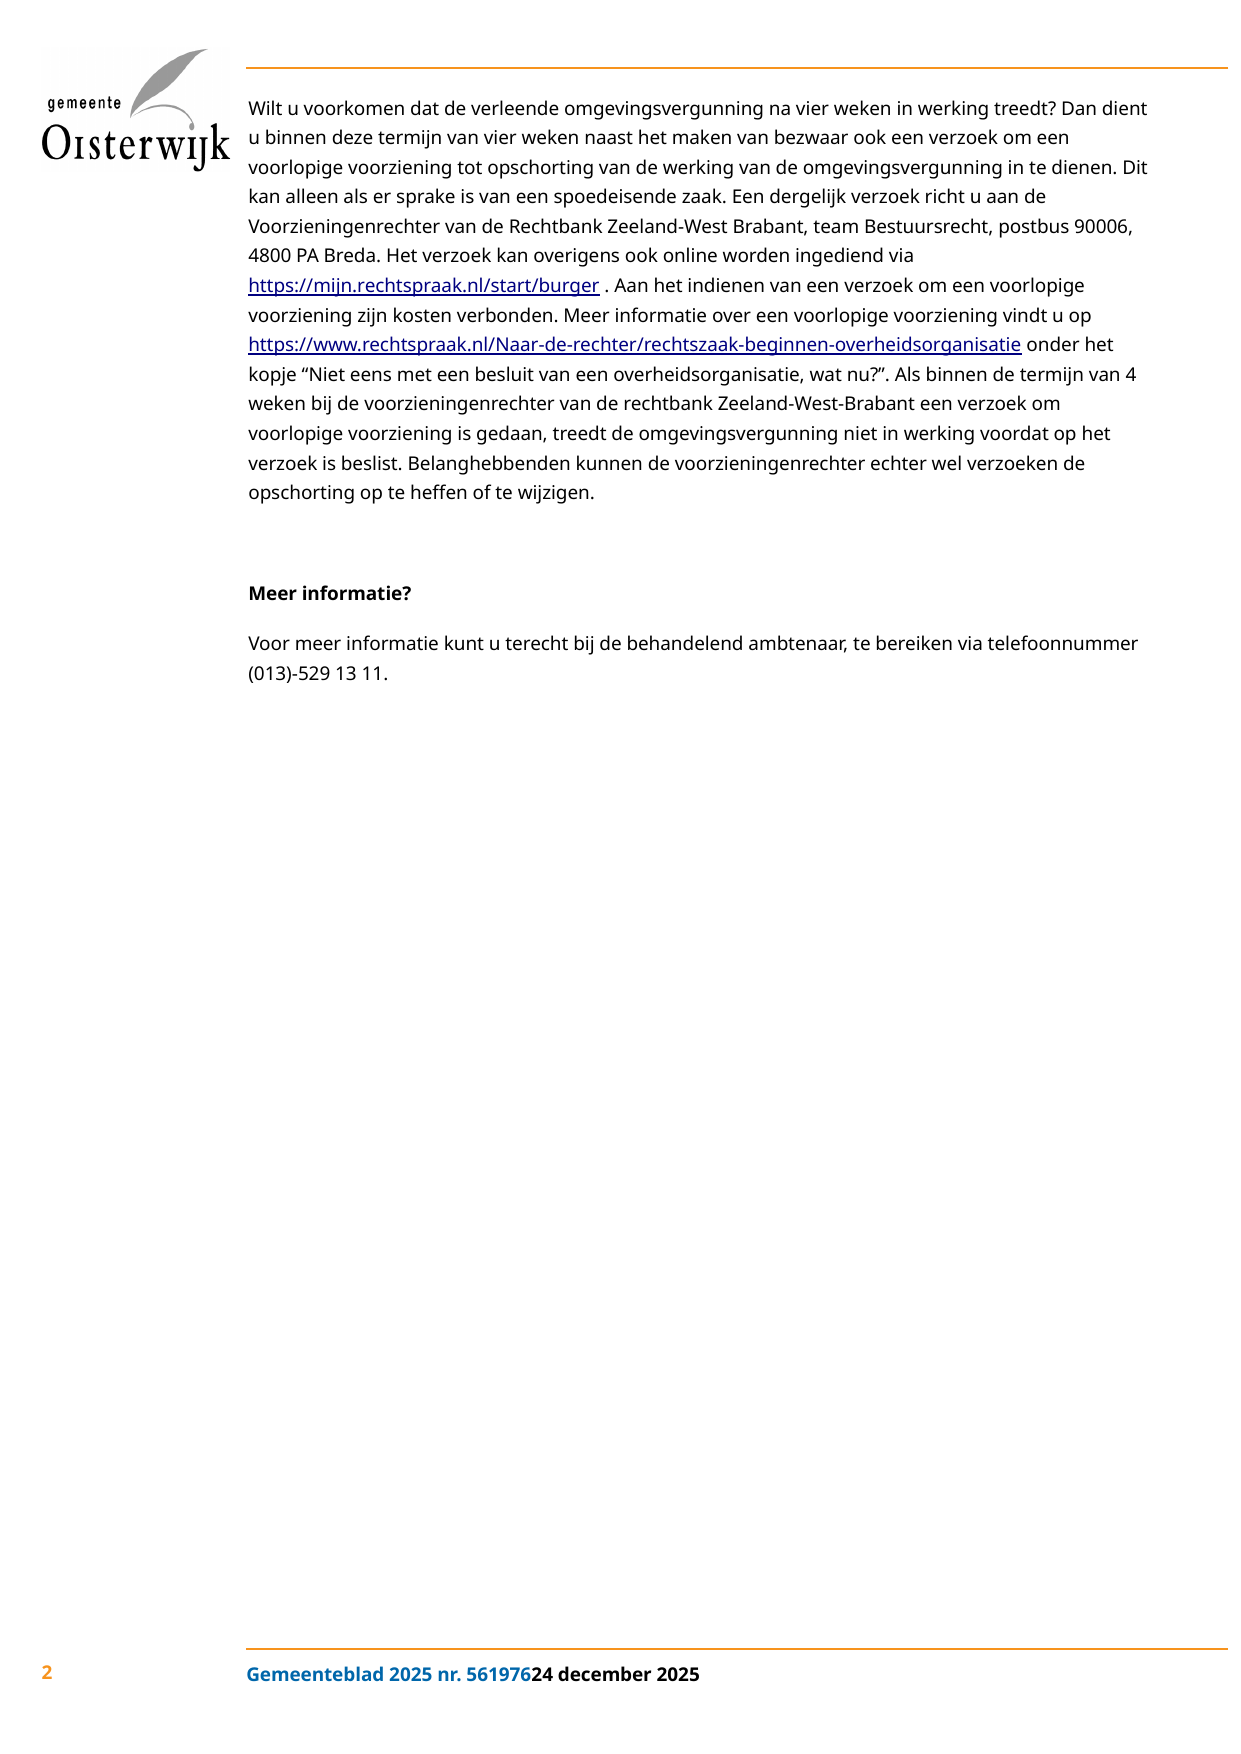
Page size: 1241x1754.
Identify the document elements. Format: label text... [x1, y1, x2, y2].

text Meer informatie? [248, 580, 1152, 606]
text Voor meer informatie kunt u terecht bij de behandelend ambtenaar, te bereiken via telefoonnummer (013)-529 13 11. [248, 631, 1152, 686]
picture [41, 47, 231, 172]
text Wilt u voorkomen dat de verleende omgevingsvergunning na vier weken in werking treedt? Dan dient u binnen deze termijn van vier weken naast het maken van bezwaar ook een verzoek om een voorlopige voorziening tot opschorting van de werking van de omgevingsvergunning in te dienen. Dit kan alleen als er sprake is van een spoedeisende zaak. Een dergelijk verzoek richt u aan de Voorzieningenrechter van de Rechtbank Zeeland-West Brabant, team Bestuursrecht, postbus 90006, 4800 PA Breda. Het verzoek kan overigens ook online worden ingediend via https://mijn.rechtspraak.nl/start/burger . Aan het indienen van een verzoek om een voorlopige voorziening zijn kosten verbonden. Meer informatie over een voorlopige voorziening vindt u op https://www.rechtspraak.nl/Naar-de-rechter/rechtszaak-beginnen-overheidsorganisatie onder het kopje “Niet eens met een besluit van een overheidsorganisatie, wat nu?”. Als binnen de termijn van 4 weken bij de voorzieningenrechter van de rechtbank Zeeland-West-Brabant een verzoek om voorlopige voorziening is gedaan, treedt de omgevingsvergunning niet in werking voordat op het verzoek is beslist. Belanghebbenden kunnen de voorzieningenrechter echter wel verzoeken de opschorting op te heffen of te wijzigen. [248, 95, 1152, 505]
